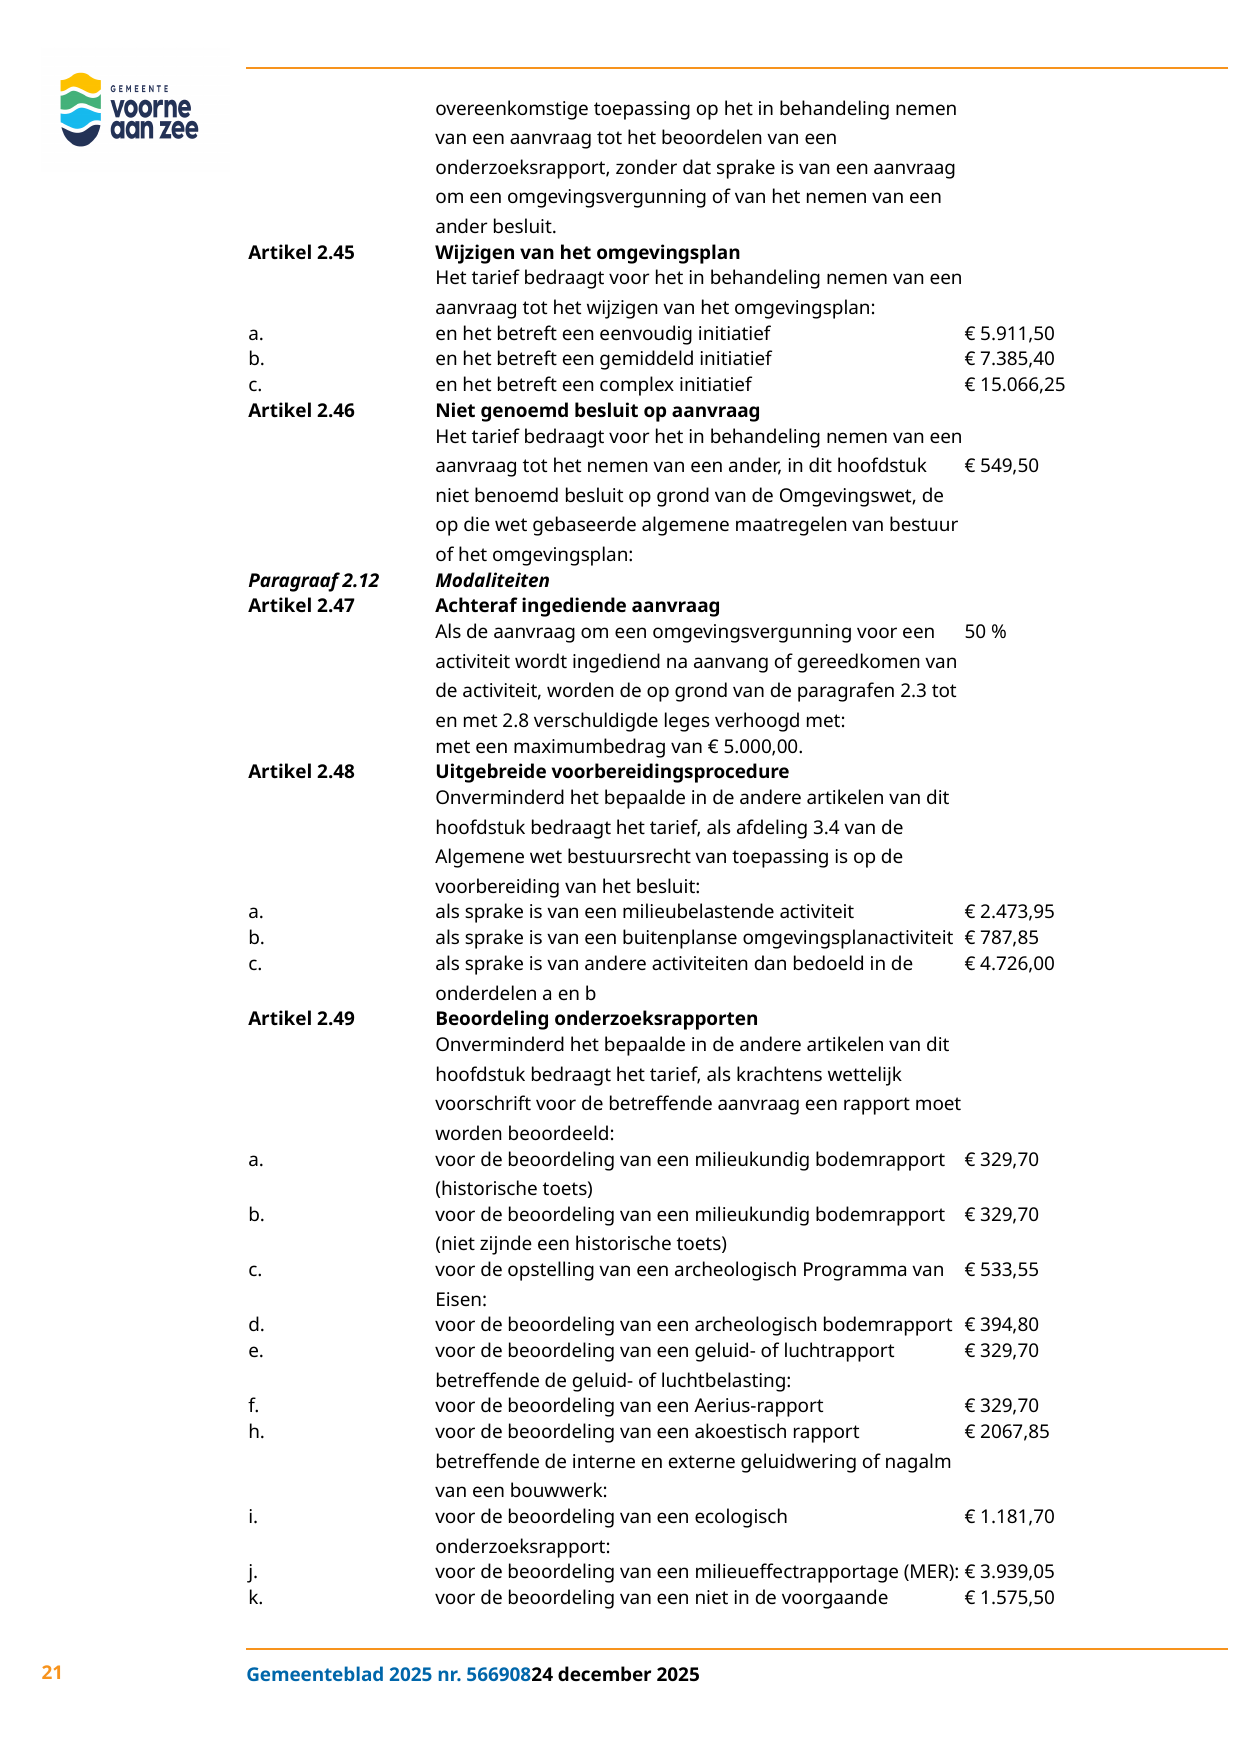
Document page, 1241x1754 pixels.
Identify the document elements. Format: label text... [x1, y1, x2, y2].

table_cell Modaliteiten [435, 567, 1152, 593]
table_cell € 1.575,50 [964, 1584, 1152, 1610]
table_cell voor de beoordeling van een ecologisch onderzoeksrapport: [435, 1503, 964, 1559]
table_cell voor de beoordeling van een geluid- of luchtrapport betreffende de geluid- of luchtbelasting: [435, 1338, 964, 1393]
table_cell a. [248, 899, 435, 924]
table_cell Als de aanvraag om een omgevingsvergunning voor een activiteit wordt ingediend na aanvang of gereedkomen van de activiteit, worden de op grond van de paragrafen 2.3 tot en met 2.8 verschuldigde leges verhoogd met: [435, 618, 964, 733]
table_cell d. [248, 1312, 435, 1337]
table_cell Uitgebreide voorbereidingsprocedure [435, 759, 1152, 784]
table_cell voor de beoordeling van een akoestisch rapport betreffende de interne en externe geluidwering of nagalm van een bouwwerk: [435, 1419, 964, 1503]
table_cell Onverminderd het bepaalde in de andere artikelen van dit hoofdstuk bedraagt het tarief, als krachtens wettelijk voorschrift voor de betreffende aanvraag een rapport moet worden beoordeeld: [435, 1031, 964, 1146]
table_cell als sprake is van andere activiteiten dan bedoeld in de onderdelen a en b [435, 950, 964, 1006]
table_cell voor de beoordeling van een milieukundig bodemrapport (niet zijnde een historische toets) [435, 1201, 964, 1256]
table_cell c. [248, 371, 435, 397]
table_cell € 1.181,70 [964, 1503, 1152, 1559]
table_cell voor de beoordeling van een milieukundig bodemrapport (historische toets) [435, 1146, 964, 1201]
table_cell c. [248, 1256, 435, 1312]
table_cell voor de opstelling van een archeologisch Programma van Eisen: [435, 1256, 964, 1312]
table_cell € 329,70 [964, 1201, 1152, 1256]
table_cell € 329,70 [964, 1338, 1152, 1393]
table_cell € 4.726,00 [964, 950, 1152, 1006]
table_cell € 2.473,95 [964, 899, 1152, 924]
table_cell k. [248, 1584, 435, 1610]
table_cell Artikel 2.49 [248, 1006, 435, 1031]
table_cell € 787,85 [964, 925, 1152, 950]
table_cell [248, 423, 435, 567]
table_cell € 394,80 [964, 1312, 1152, 1337]
table_cell als sprake is van een milieubelastende activiteit [435, 899, 964, 924]
table_cell Achteraf ingediende aanvraag [435, 593, 1152, 618]
table_cell e. [248, 1338, 435, 1393]
picture [41, 47, 231, 172]
table_cell [248, 733, 435, 758]
table_cell 50 % [964, 618, 1152, 733]
table_cell b. [248, 1201, 435, 1256]
table_cell [964, 265, 1152, 320]
table_cell € 549,50 [964, 423, 1152, 567]
table_cell voor de beoordeling van een archeologisch bodemrapport [435, 1312, 964, 1337]
table_cell a. [248, 1146, 435, 1201]
table_cell en het betreft een complex initiatief [435, 371, 964, 397]
table_cell j. [248, 1559, 435, 1584]
table_cell c. [248, 950, 435, 1006]
table_cell Onverminderd het bepaalde in de andere artikelen van dit hoofdstuk bedraagt het tarief, als afdeling 3.4 van de Algemene wet bestuursrecht van toepassing is op de voorbereiding van het besluit: [435, 784, 964, 899]
table_cell f. [248, 1393, 435, 1418]
table_cell voor de beoordeling van een milieueffectrapportage (MER): [435, 1559, 964, 1584]
table_cell b. [248, 346, 435, 371]
table_cell € 3.939,05 [964, 1559, 1152, 1584]
table_cell € 5.911,50 [964, 320, 1152, 346]
table_cell € 329,70 [964, 1146, 1152, 1201]
table_cell € 15.066,25 [964, 371, 1152, 397]
table_cell Artikel 2.47 [248, 593, 435, 618]
table_cell a. [248, 320, 435, 346]
table_cell Wijzigen van het omgevingsplan [435, 239, 1152, 264]
table_cell Artikel 2.46 [248, 397, 435, 423]
table_cell [248, 618, 435, 733]
table_cell Beoordeling onderzoeksrapporten [435, 1006, 1152, 1031]
table_cell € 533,55 [964, 1256, 1152, 1312]
table_cell [964, 1031, 1152, 1146]
table_cell [964, 784, 1152, 899]
table_cell [248, 1031, 435, 1146]
table_cell en het betreft een eenvoudig initiatief [435, 320, 964, 346]
table_cell [964, 733, 1152, 758]
table_cell met een maximumbedrag van € 5.000,00. [435, 733, 964, 758]
table_cell h. [248, 1419, 435, 1503]
table_cell i. [248, 1503, 435, 1559]
table_cell en het betreft een gemiddeld initiatief [435, 346, 964, 371]
table_cell Het tarief bedraagt voor het in behandeling nemen van een aanvraag tot het nemen van een ander, in dit hoofdstuk niet benoemd besluit op grond van de Omgevingswet, de op die wet gebaseerde algemene maatregelen van bestuur of het omgevingsplan: [435, 423, 964, 567]
table_cell € 329,70 [964, 1393, 1152, 1418]
table_cell [248, 265, 435, 320]
table_cell Artikel 2.48 [248, 759, 435, 784]
table_cell Artikel 2.45 [248, 239, 435, 264]
table_cell € 7.385,40 [964, 346, 1152, 371]
table_cell overeenkomstige toepassing op het in behandeling nemen van een aanvraag tot het beoordelen van een onderzoeksrapport, zonder dat sprake is van een aanvraag om een omgevingsvergunning of van het nemen van een ander besluit. [435, 95, 964, 239]
table_cell voor de beoordeling van een niet in de voorgaande [435, 1584, 964, 1610]
table_cell Niet genoemd besluit op aanvraag [435, 397, 1152, 423]
table_cell [248, 784, 435, 899]
table_cell Paragraaf 2.12 [248, 567, 435, 593]
table_cell als sprake is van een buitenplanse omgevingsplanactiviteit [435, 925, 964, 950]
table_cell [964, 95, 1152, 239]
table_cell [248, 95, 435, 239]
table_cell € 2067,85 [964, 1419, 1152, 1503]
table_cell voor de beoordeling van een Aerius-rapport [435, 1393, 964, 1418]
table_cell b. [248, 925, 435, 950]
table_cell Het tarief bedraagt voor het in behandeling nemen van een aanvraag tot het wijzigen van het omgevingsplan: [435, 265, 964, 320]
